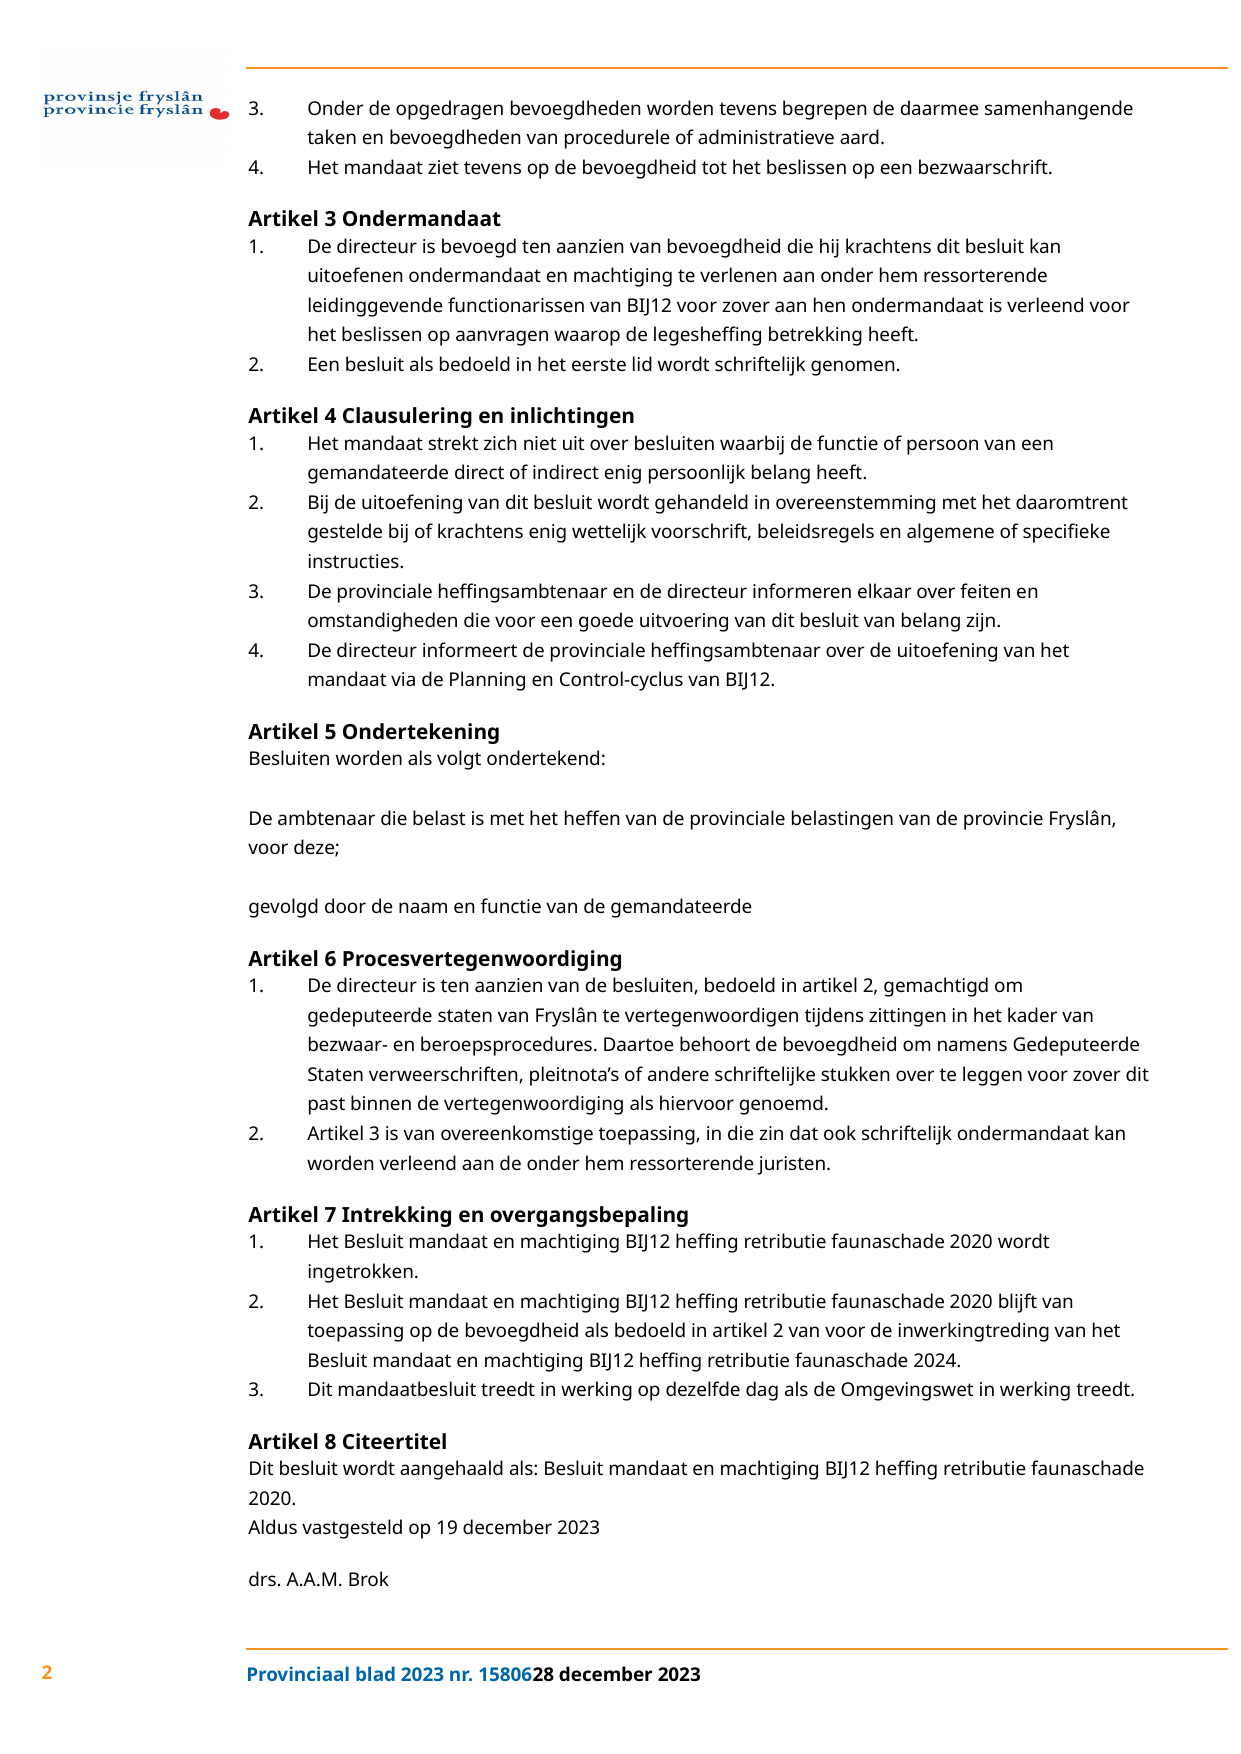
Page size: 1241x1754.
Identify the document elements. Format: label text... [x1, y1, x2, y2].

text Dit besluit wordt aangehaald als: Besluit mandaat en machtiging BIJ12 heffing retributie faunaschade 2020. [248, 1455, 1152, 1511]
text De ambtenaar die belast is met het heffen van de provinciale belastingen van de provincie Fryslân, voor deze; [248, 805, 1152, 860]
list Artikel 3 is van overeenkomstige toepassing, in die zin dat ook schriftelijk ondermandaat kan worden verleend aan de onder hem ressorterende juristen. [248, 1120, 1152, 1176]
text Artikel 4 Clausulering en inlichtingen [248, 402, 1152, 430]
text gevolgd door de naam en functie van de gemandateerde [248, 893, 1152, 919]
text Artikel 6 Procesvertegenwoordiging [248, 944, 1152, 972]
text Artikel 8 Citeertitel [248, 1427, 1152, 1455]
text drs. A.A.M. Brok [248, 1566, 1152, 1592]
text Besluiten worden als volgt ondertekend: [248, 746, 1152, 771]
list De directeur is ten aanzien van de besluiten, bedoeld in artikel 2, gemachtigd om gedeputeerde staten van Fryslân te vertegenwoordigen tijdens zittingen in het kader van bezwaar- en beroepsprocedures. Daartoe behoort de bevoegdheid om namens Gedeputeerde Staten verweerschriften, pleitnota’s of andere schriftelijke stukken over te leggen voor zover dit past binnen de vertegenwoordiging als hiervoor genoemd. [248, 972, 1152, 1116]
list Het Besluit mandaat en machtiging BIJ12 heffing retributie faunaschade 2020 blijft van toepassing op de bevoegdheid als bedoeld in artikel 2 van voor de inwerkingtreding van het Besluit mandaat en machtiging BIJ12 heffing retributie faunaschade 2024. [248, 1288, 1152, 1373]
picture [41, 47, 231, 172]
text Aldus vastgesteld op 19 december 2023 [248, 1514, 1152, 1540]
list Het Besluit mandaat en machtiging BIJ12 heffing retributie faunaschade 2020 wordt ingetrokken. [248, 1229, 1152, 1284]
text Artikel 7 Intrekking en overgangsbepaling [248, 1200, 1152, 1229]
list Een besluit als bedoeld in het eerste lid wordt schriftelijk genomen. [248, 351, 1152, 377]
list Onder de opgedragen bevoegdheden worden tevens begrepen de daarmee samenhangende taken en bevoegdheden van procedurele of administratieve aard. [248, 95, 1152, 150]
list De directeur informeert de provinciale heffingsambtenaar over de uitoefening van het mandaat via de Planning en Control-cyclus van BIJ12. [248, 637, 1152, 692]
list Bij de uitoefening van dit besluit wordt gehandeld in overeenstemming met het daaromtrent gestelde bij of krachtens enig wettelijk voorschrift, beleidsregels en algemene of specifieke instructies. [248, 489, 1152, 574]
list De provinciale heffingsambtenaar en de directeur informeren elkaar over feiten en omstandigheden die voor een goede uitvoering van dit besluit van belang zijn. [248, 578, 1152, 633]
list Het mandaat strekt zich niet uit over besluiten waarbij de functie of persoon van een gemandateerde direct of indirect enig persoonlijk belang heeft. [248, 430, 1152, 485]
text Artikel 5 Ondertekening [248, 717, 1152, 746]
list De directeur is bevoegd ten aanzien van bevoegdheid die hij krachtens dit besluit kan uitoefenen ondermandaat en machtiging te verlenen aan onder hem ressorterende leidinggevende functionarissen van BIJ12 voor zover aan hen ondermandaat is verleend voor het beslissen op aanvragen waarop de legesheffing betrekking heeft. [248, 233, 1152, 347]
list Het mandaat ziet tevens op de bevoegdheid tot het beslissen op een bezwaarschrift. [248, 154, 1152, 180]
text Artikel 3 Ondermandaat [248, 204, 1152, 233]
list Dit mandaatbesluit treedt in werking op dezelfde dag als de Omgevingswet in werking treedt. [248, 1377, 1152, 1402]
